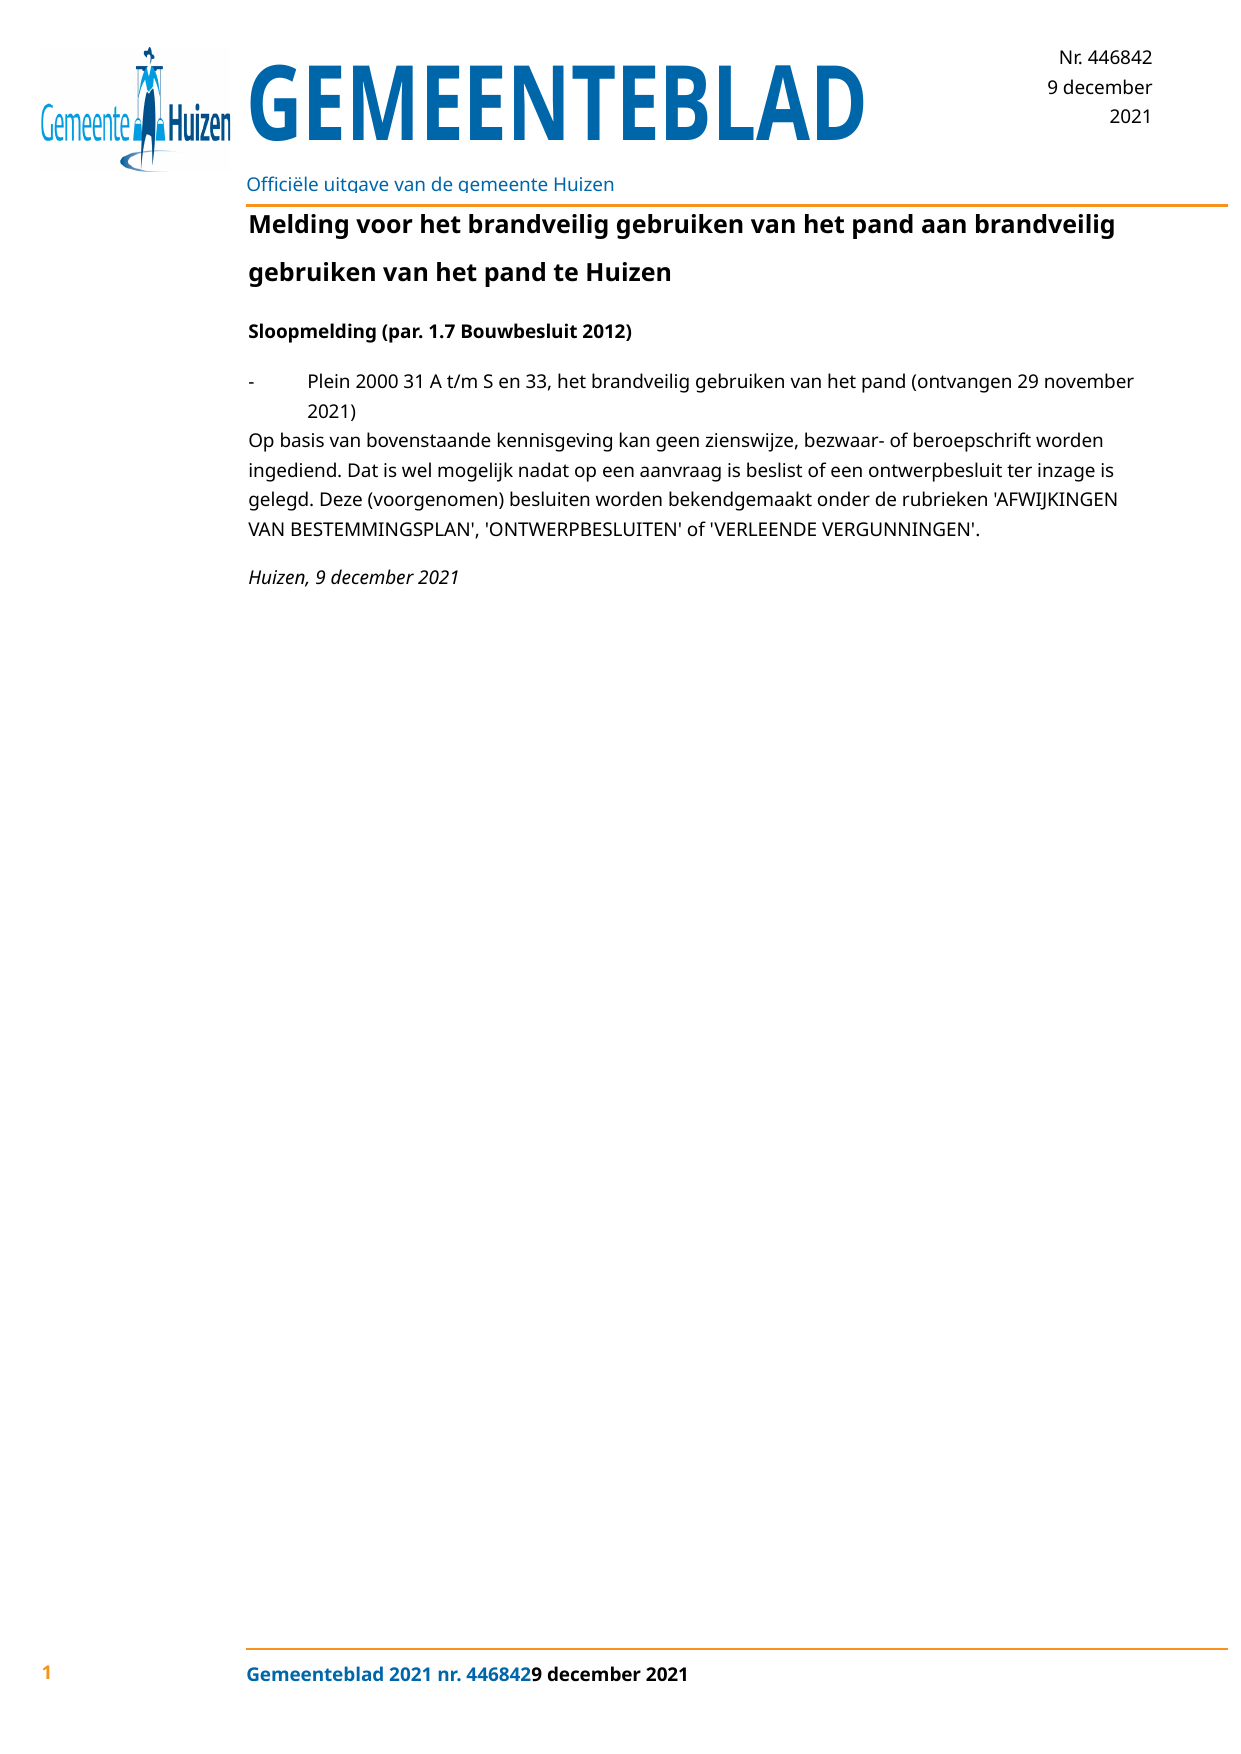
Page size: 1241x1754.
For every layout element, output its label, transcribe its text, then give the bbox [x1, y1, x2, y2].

text Op basis van bovenstaande kennisgeving kan geen zienswijze, bezwaar- of beroepschrift worden ingediend. Dat is wel mogelijk nadat op een aanvraag is beslist of een ontwerpbesluit ter inzage is gelegd. Deze (voorgenomen) besluiten worden bekendgemaakt onder de rubrieken 'AFWIJKINGEN VAN BESTEMMINGSPLAN', 'ONTWERPBESLUITEN' of 'VERLEENDE VERGUNNINGEN'. [248, 427, 1152, 542]
picture [41, 47, 231, 172]
text Melding voor het brandveilig gebruiken van het pand aan brandveilig gebruiken van het pand te Huizen [248, 207, 1152, 288]
text Sloopmelding (par. 1.7 Bouwbesluit 2012) [248, 318, 1152, 344]
text Huizen, 9 december 2021 [248, 564, 1152, 590]
list Plein 2000 31 A t/m S en 33, het brandveilig gebruiken van het pand (ontvangen 29 november 2021) [248, 368, 1152, 424]
